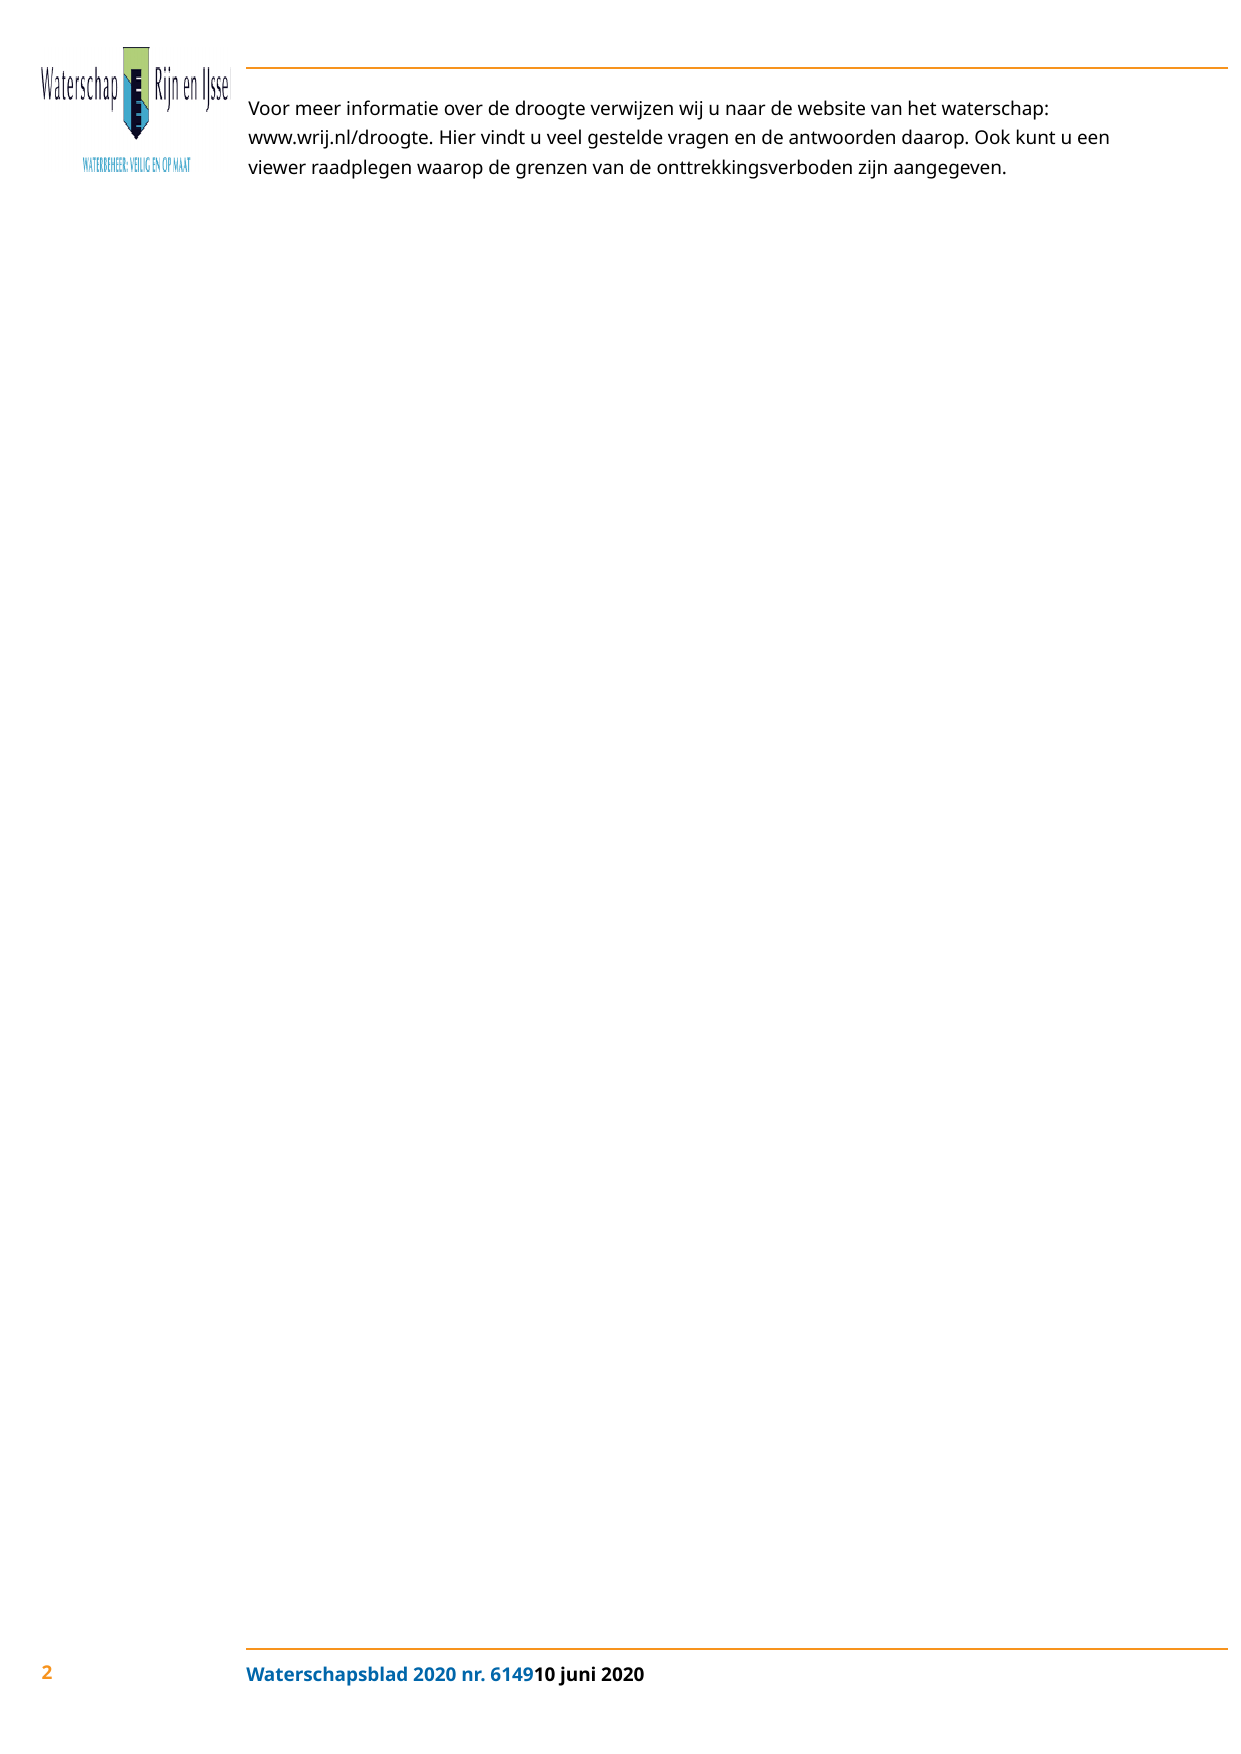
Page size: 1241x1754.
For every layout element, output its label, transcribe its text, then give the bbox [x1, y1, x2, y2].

text Voor meer informatie over de droogte verwijzen wij u naar de website van het waterschap: www.wrij.nl/droogte. Hier vindt u veel gestelde vragen en de antwoorden daarop. Ook kunt u een viewer raadplegen waarop de grenzen van de onttrekkingsverboden zijn aangegeven. [248, 95, 1152, 180]
picture [41, 47, 231, 172]
